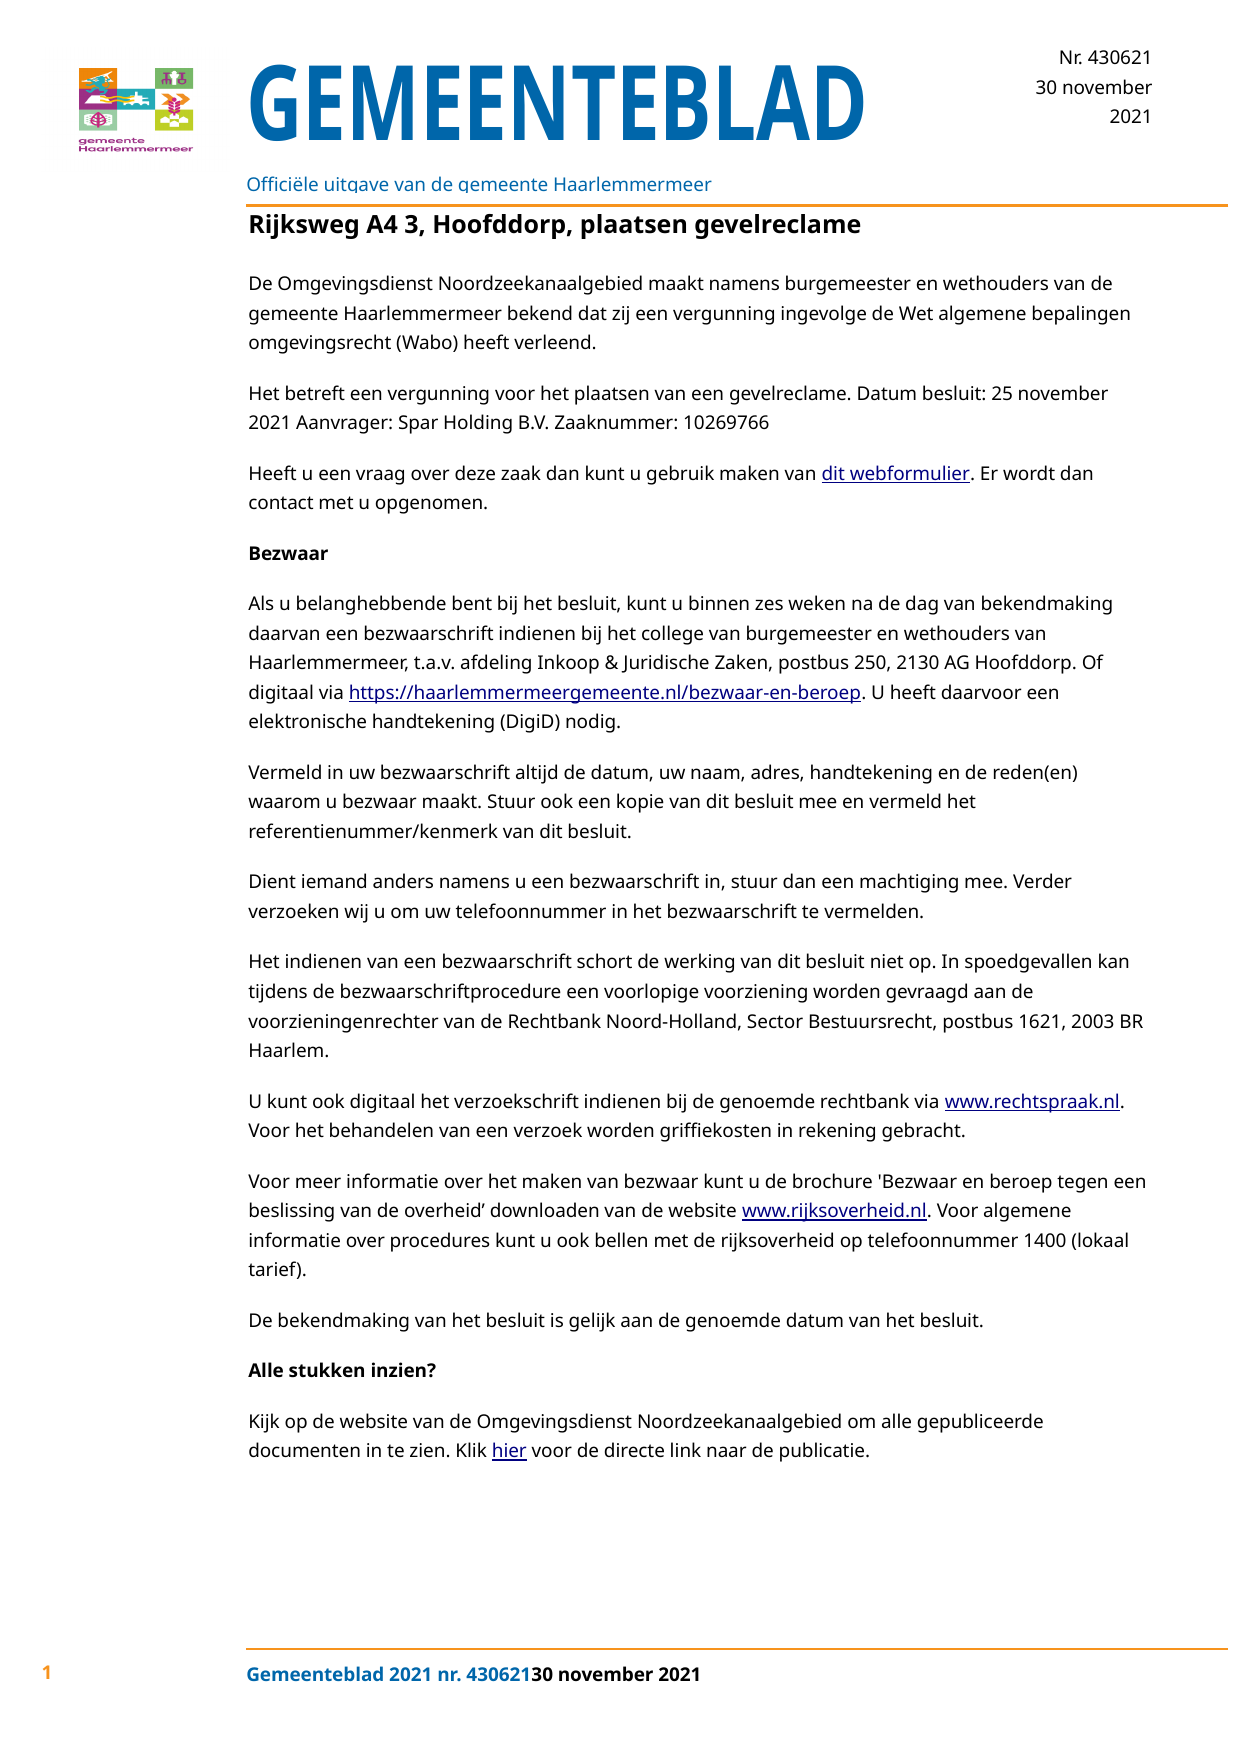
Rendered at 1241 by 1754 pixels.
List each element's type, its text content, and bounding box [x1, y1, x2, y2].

text Dient iemand anders namens u een bezwaarschrift in, stuur dan een machtiging mee. Verder verzoeken wij u om uw telefoonnummer in het bezwaarschrift te vermelden. [248, 869, 1152, 924]
text Als u belanghebbende bent bij het besluit, kunt u binnen zes weken na de dag van bekendmaking daarvan een bezwaarschrift indienen bij het college van burgemeester en wethouders van Haarlemmermeer, t.a.v. afdeling Inkoop & Juridische Zaken, postbus 250, 2130 AG Hoofddorp. Of digitaal via https://haarlemmermeergemeente.nl/bezwaar-en-beroep. U heeft daarvoor een elektronische handtekening (DigiD) nodig. [248, 590, 1152, 734]
text De Omgevingsdienst Noordzeekanaalgebied maakt namens burgemeester en wethouders van de gemeente Haarlemmermeer bekend dat zij een vergunning ingevolge de Wet algemene bepalingen omgevingsrecht (Wabo) heeft verleend. [248, 270, 1152, 355]
text U kunt ook digitaal het verzoekschrift indienen bij de genoemde rechtbank via www.rechtspraak.nl. Voor het behandelen van een verzoek worden griffiekosten in rekening gebracht. [248, 1088, 1152, 1143]
text Het indienen van een bezwaarschrift schort de werking van dit besluit niet op. In spoedgevallen kan tijdens de bezwaarschriftprocedure een voorlopige voorziening worden gevraagd aan de voorzieningenrechter van de Rechtbank Noord-Holland, Sector Bestuursrecht, postbus 1621, 2003 BR Haarlem. [248, 949, 1152, 1063]
text De bekendmaking van het besluit is gelijk aan de genoemde datum van het besluit. [248, 1307, 1152, 1333]
text Alle stukken inzien? [248, 1357, 1152, 1383]
text Voor meer informatie over het maken van bezwaar kunt u de brochure 'Bezwaar en beroep tegen een beslissing van de overheid’ downloaden van de website www.rijksoverheid.nl. Voor algemene informatie over procedures kunt u ook bellen met de rijksoverheid op telefoonnummer 1400 (lokaal tarief). [248, 1168, 1152, 1282]
text Vermeld in uw bezwaarschrift altijd de datum, uw naam, adres, handtekening en de reden(en) waarom u bezwaar maakt. Stuur ook een kopie van dit besluit mee en vermeld het referentienummer/kenmerk van dit besluit. [248, 759, 1152, 844]
text Kijk op de website van de Omgevingsdienst Noordzeekanaalgebied om alle gepubliceerde documenten in te zien. Klik hier voor de directe link naar de publicatie. [248, 1408, 1152, 1463]
picture [41, 47, 231, 172]
text Rijksweg A4 3, Hoofddorp, plaatsen gevelreclame [248, 207, 1152, 241]
text Heeft u een vraag over deze zaak dan kunt u gebruik maken van dit webformulier. Er wordt dan contact met u opgenomen. [248, 460, 1152, 515]
text Het betreft een vergunning voor het plaatsen van een gevelreclame. Datum besluit: 25 november 2021 Aanvrager: Spar Holding B.V. Zaaknummer: 10269766 [248, 380, 1152, 435]
text Bezwaar [248, 540, 1152, 566]
